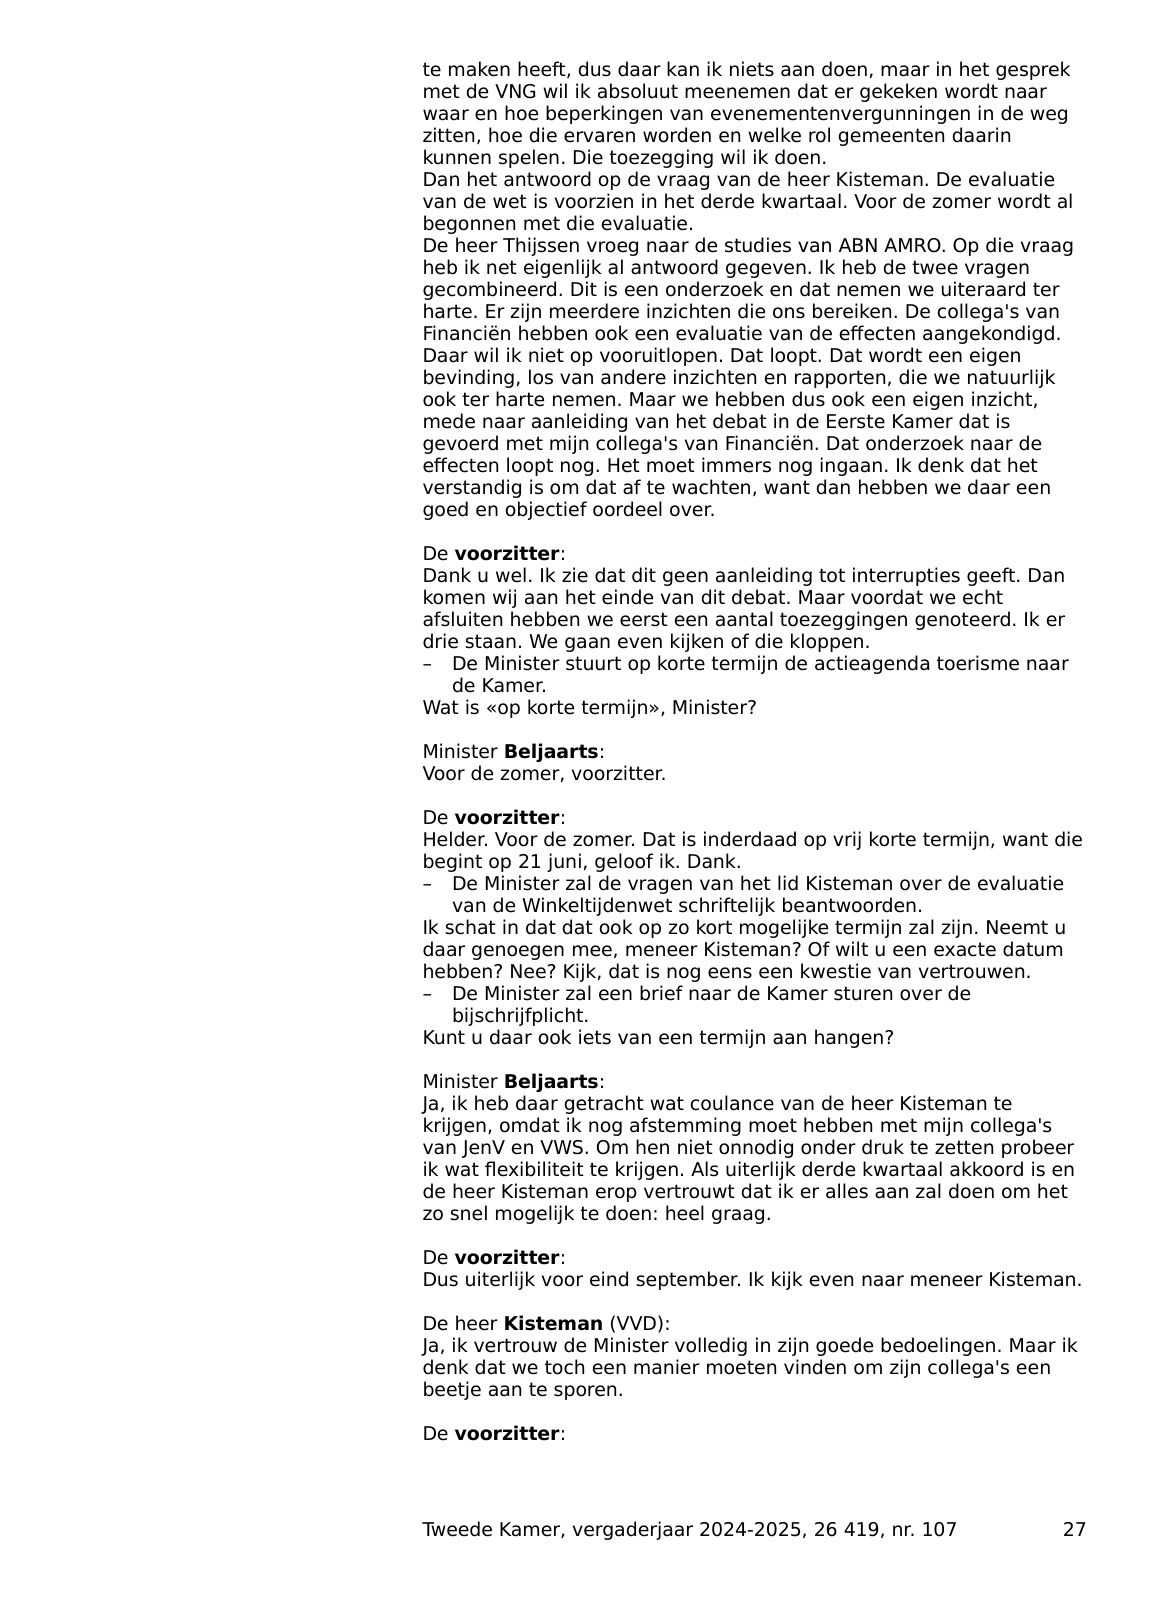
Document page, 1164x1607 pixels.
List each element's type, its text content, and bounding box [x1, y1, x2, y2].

text Dan het antwoord op de vraag van de heer Kisteman. De evaluatie van de wet is voorzien in het derde kwartaal. Voor de zomer wordt al begonnen met die evaluatie. [422, 169, 1087, 235]
text – De Minister zal een brief naar de Kamer sturen over de bijschrijfplicht. [422, 983, 1087, 1027]
text te maken heeft, dus daar kan ik niets aan doen, maar in het gesprek met de VNG wil ik absoluut meenemen dat er gekeken wordt naar waar en hoe beperkingen van evenementenvergunningen in de weg zitten, hoe die ervaren worden en welke rol gemeenten daarin kunnen spelen. Die toezegging wil ik doen. [422, 59, 1087, 169]
text Minister Beljaarts: [422, 1071, 1087, 1093]
text Ik schat in dat dat ook op zo kort mogelijke termijn zal zijn. Neemt u daar genoegen mee, meneer Kisteman? Of wilt u een exacte datum hebben? Nee? Kijk, dat is nog eens een kwestie van vertrouwen. [422, 917, 1087, 983]
text – De Minister zal de vragen van het lid Kisteman over de evaluatie van de Winkeltijdenwet schriftelijk beantwoorden. [422, 873, 1087, 917]
text Ja, ik heb daar getracht wat coulance van de heer Kisteman te krijgen, omdat ik nog afstemming moet hebben met mijn collega's van JenV en VWS. Om hen niet onnodig onder druk te zetten probeer ik wat flexibiliteit te krijgen. Als uiterlijk derde kwartaal akkoord is en de heer Kisteman erop vertrouwt dat ik er alles aan zal doen om het zo snel mogelijk te doen: heel graag. [422, 1093, 1087, 1225]
text De heer Kisteman (VVD): [422, 1313, 1087, 1335]
text Wat is «op korte termijn», Minister? [422, 697, 1087, 719]
text Minister Beljaarts: [422, 741, 1087, 763]
text Ja, ik vertrouw de Minister volledig in zijn goede bedoelingen. Maar ik denk dat we toch een manier moeten vinden om zijn collega's een beetje aan te sporen. [422, 1335, 1087, 1401]
text Dus uiterlijk voor eind september. Ik kijk even naar meneer Kisteman. [422, 1269, 1087, 1291]
text Kunt u daar ook iets van een termijn aan hangen? [422, 1027, 1087, 1049]
text De voorzitter: [422, 1423, 1087, 1445]
text De voorzitter: [422, 807, 1087, 829]
text De voorzitter: [422, 1247, 1087, 1269]
text – De Minister stuurt op korte termijn de actieagenda toerisme naar de Kamer. [422, 653, 1087, 697]
text De heer Thijssen vroeg naar de studies van ABN AMRO. Op die vraag heb ik net eigenlijk al antwoord gegeven. Ik heb de twee vragen gecombineerd. Dit is een onderzoek en dat nemen we uiteraard ter harte. Er zijn meerdere inzichten die ons bereiken. De collega's van Financiën hebben ook een evaluatie van de effecten aangekondigd. Daar wil ik niet op vooruitlopen. Dat loopt. Dat wordt een eigen bevinding, los van andere inzichten en rapporten, die we natuurlijk ook ter harte nemen. Maar we hebben dus ook een eigen inzicht, mede naar aanleiding van het debat in de Eerste Kamer dat is gevoerd met mijn collega's van Financiën. Dat onderzoek naar de effecten loopt nog. Het moet immers nog ingaan. Ik denk dat het verstandig is om dat af te wachten, want dan hebben we daar een goed en objectief oordeel over. [422, 235, 1087, 521]
text De voorzitter: [422, 543, 1087, 565]
text Voor de zomer, voorzitter. [422, 763, 1087, 785]
text Dank u wel. Ik zie dat dit geen aanleiding tot interrupties geeft. Dan komen wij aan het einde van dit debat. Maar voordat we echt afsluiten hebben we eerst een aantal toezeggingen genoteerd. Ik er drie staan. We gaan even kijken of die kloppen. [422, 565, 1087, 653]
text Helder. Voor de zomer. Dat is inderdaad op vrij korte termijn, want die begint op 21 juni, geloof ik. Dank. [422, 829, 1087, 873]
